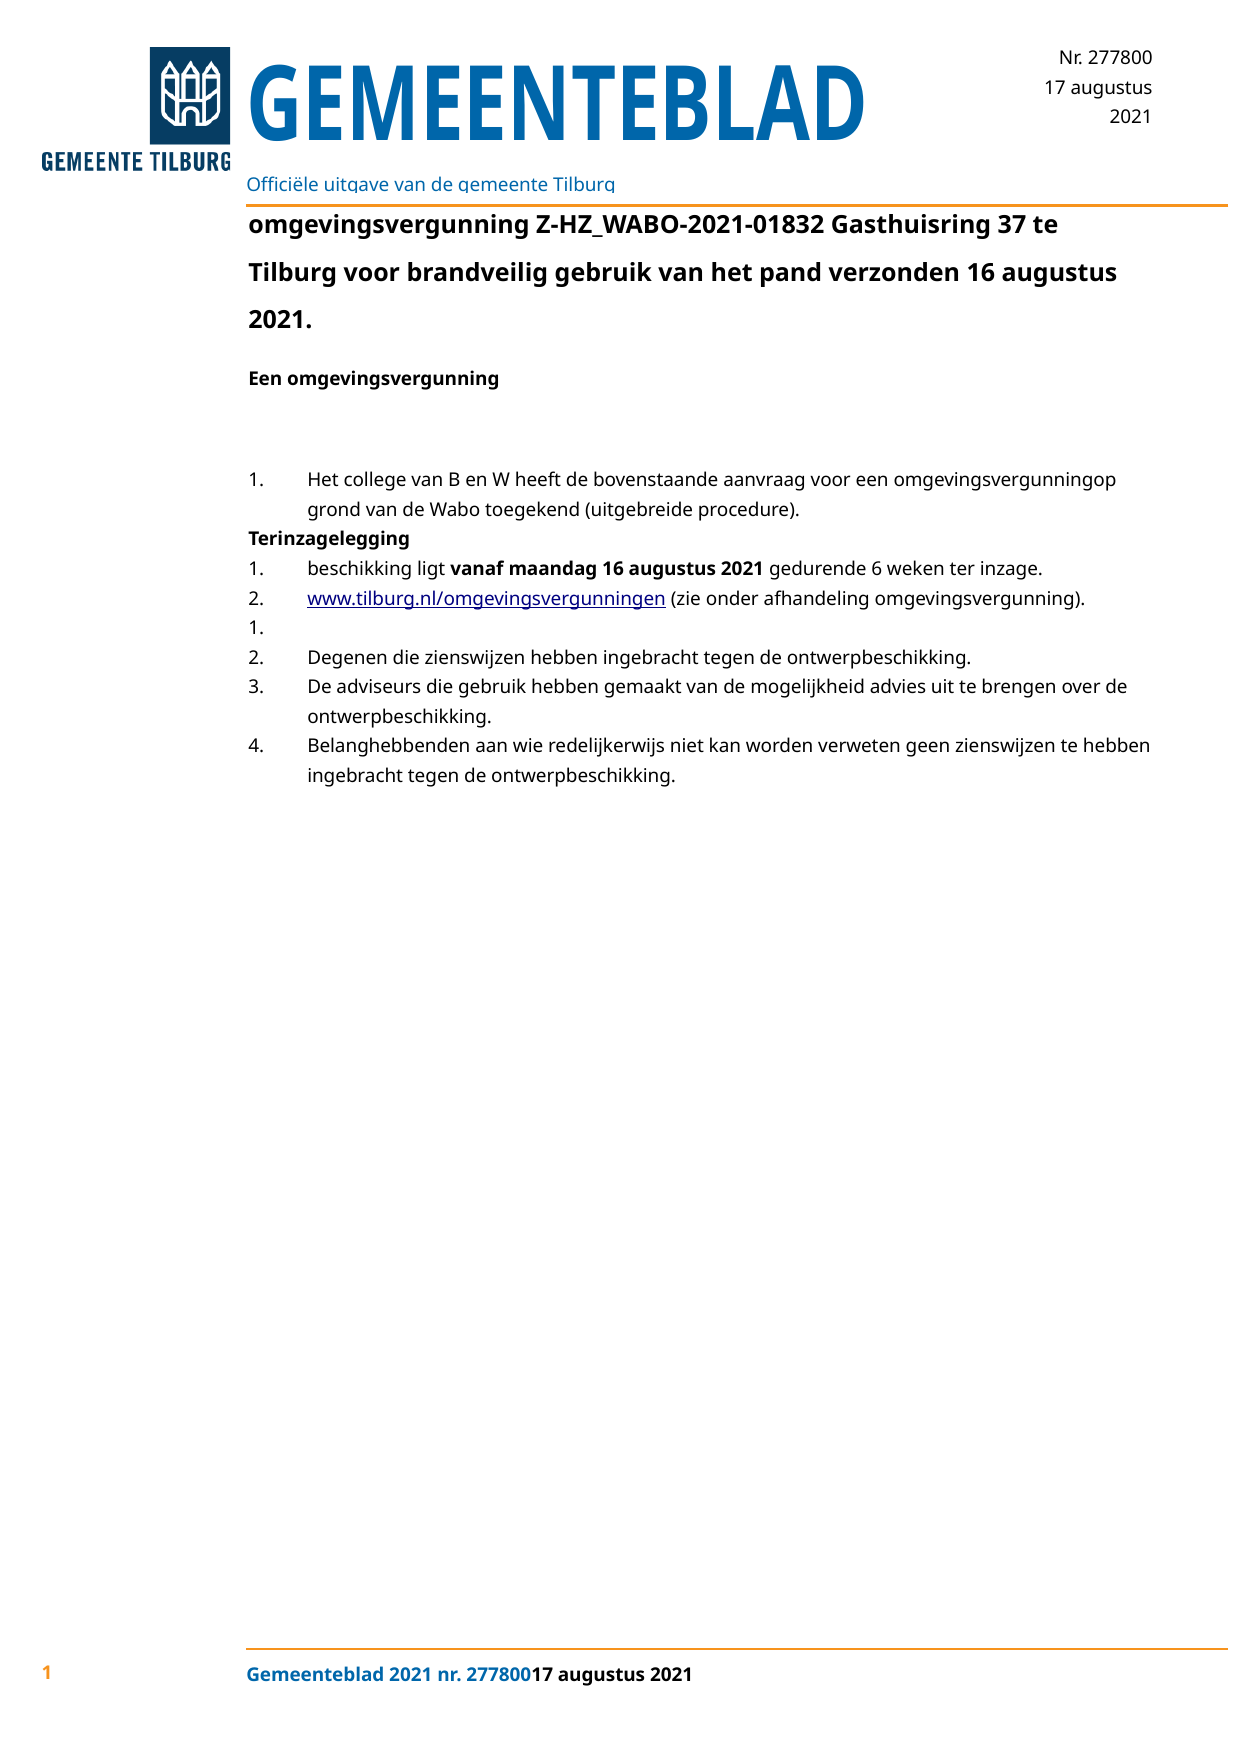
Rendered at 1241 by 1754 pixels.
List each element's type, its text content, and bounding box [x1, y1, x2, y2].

list www.tilburg.nl/omgevingsvergunningen (zie onder afhandeling omgevingsvergunning). [248, 585, 1152, 610]
text Een omgevingsvergunning [248, 366, 1152, 391]
text Terinzagelegging [248, 526, 1152, 551]
list Degenen die zienswijzen hebben ingebracht tegen de ontwerpbeschikking. [248, 644, 1152, 669]
list beschikking ligt vanaf maandag 16 augustus 2021 gedurende 6 weken ter inzage. [248, 555, 1152, 581]
list Het college van B en W heeft de bovenstaande aanvraag voor een omgevingsvergunningop grond van de Wabo toegekend (uitgebreide procedure). [248, 466, 1152, 522]
list Belanghebbenden aan wie redelijkerwijs niet kan worden verweten geen zienswijzen te hebben ingebracht tegen de ontwerpbeschikking. [248, 733, 1152, 788]
picture [41, 47, 231, 172]
text omgevingsvergunning Z-HZ_WABO-2021-01832 Gasthuisring 37 te Tilburg voor brandveilig gebruik van het pand verzonden 16 augustus 2021. [248, 207, 1152, 336]
list De adviseurs die gebruik hebben gemaakt van de mogelijkheid advies uit te brengen over de ontwerpbeschikking. [248, 673, 1152, 729]
